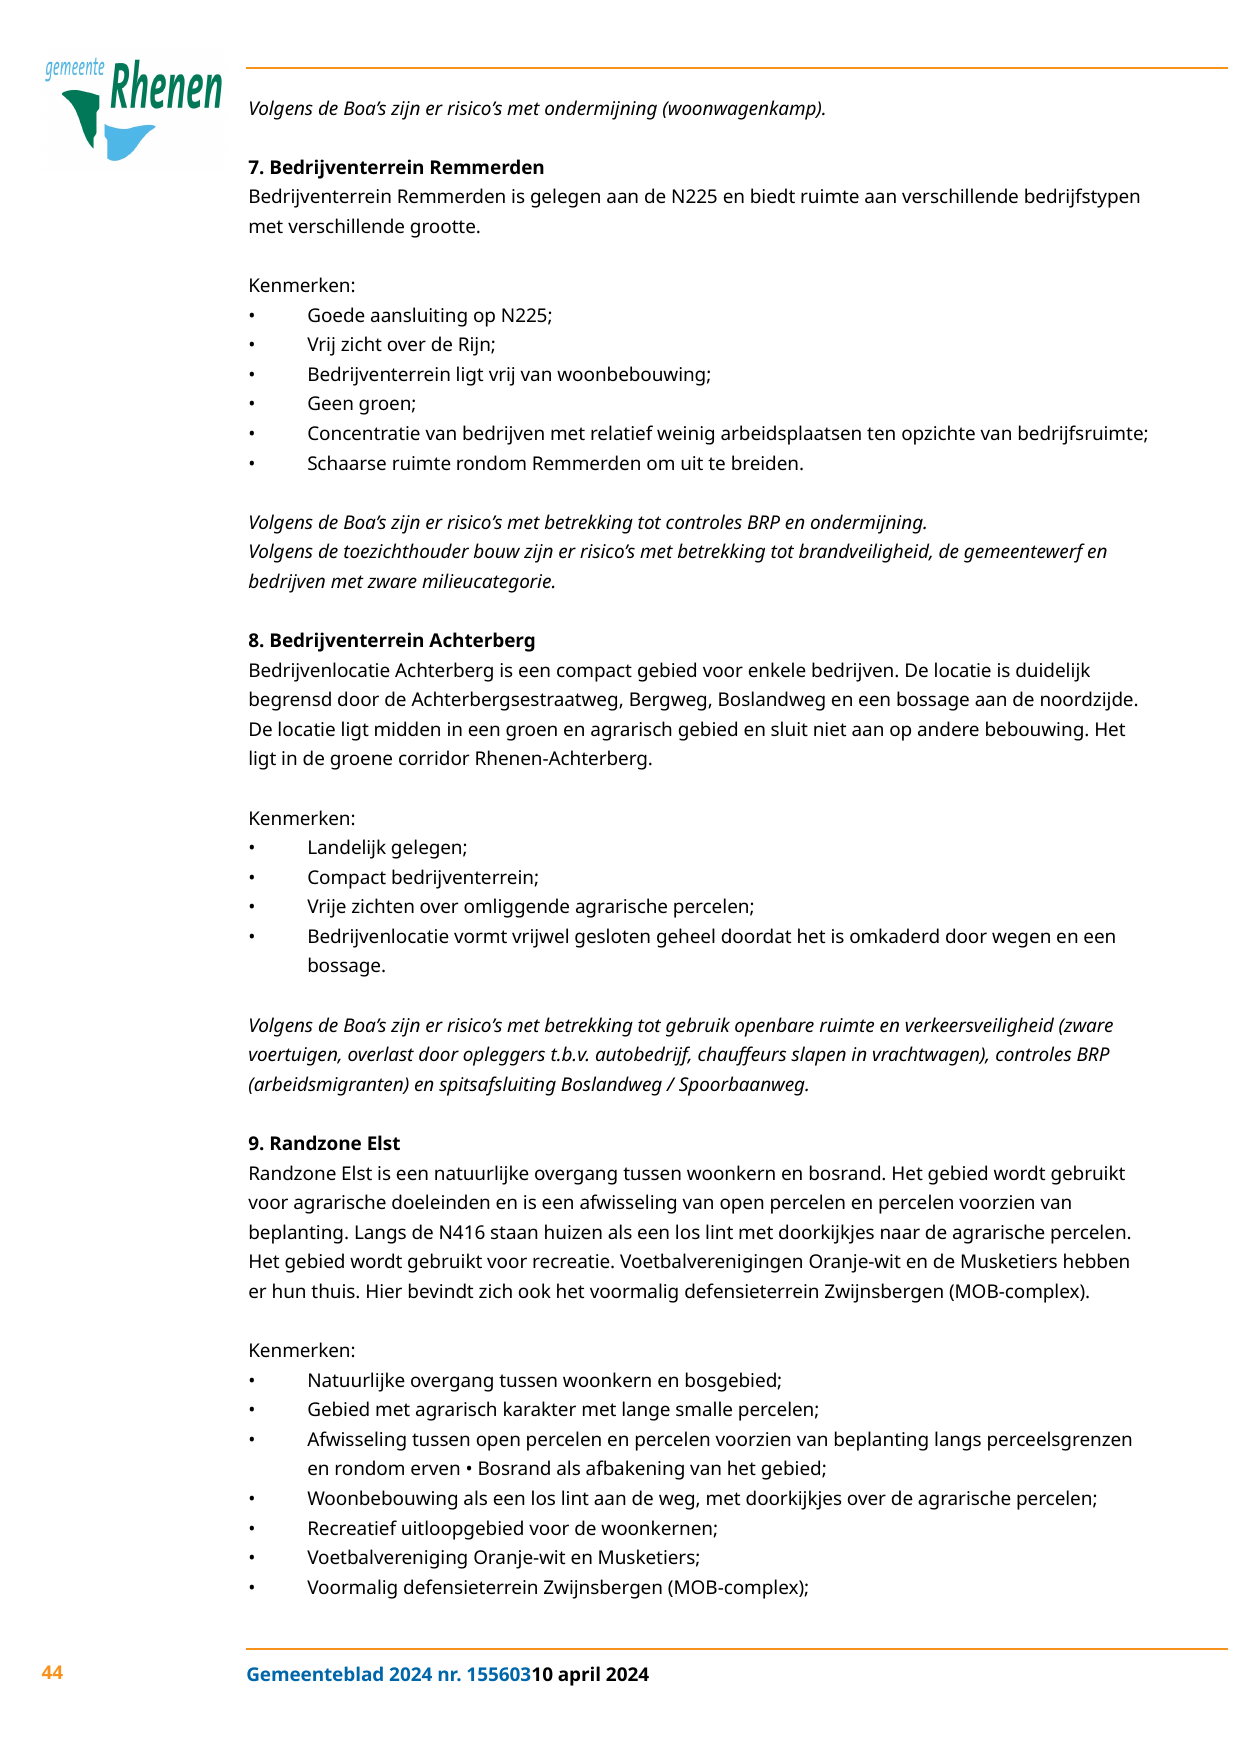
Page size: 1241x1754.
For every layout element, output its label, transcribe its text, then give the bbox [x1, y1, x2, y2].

list Schaarse ruimte rondom Remmerden om uit te breiden. [248, 450, 1152, 476]
list Voetbalvereniging Oranje-wit en Musketiers; [248, 1544, 1152, 1570]
list Natuurlijke overgang tussen woonkern en bosgebied; [248, 1367, 1152, 1393]
text Bedrijvenlocatie Achterberg is een compact gebied voor enkele bedrijven. De locatie is duidelijk begrensd door de Achterbergsestraatweg, Bergweg, Boslandweg en een bossage aan de noordzijde. De locatie ligt midden in een groen en agrarisch gebied en sluit niet aan op andere bebouwing. Het ligt in de groene corridor Rhenen-Achterberg. [248, 657, 1152, 771]
list Bedrijventerrein ligt vrij van woonbebouwing; [248, 361, 1152, 387]
text Randzone Elst is een natuurlijke overgang tussen woonkern en bosrand. Het gebied wordt gebruikt voor agrarische doeleinden en is een afwisseling van open percelen en percelen voorzien van beplanting. Langs de N416 staan huizen als een los lint met doorkijkjes naar de agrarische percelen. Het gebied wordt gebruikt voor recreatie. Voetbalverenigingen Oranje-wit en de Musketiers hebben er hun thuis. Hier bevindt zich ook het voormalig defensieterrein Zwijnsbergen (MOB-complex). [248, 1160, 1152, 1304]
list Geen groen; [248, 391, 1152, 416]
list Goede aansluiting op N225; [248, 302, 1152, 328]
text Kenmerken: [248, 805, 1152, 831]
text Bedrijventerrein Remmerden is gelegen aan de N225 en biedt ruimte aan verschillende bedrijfstypen met verschillende grootte. [248, 183, 1152, 239]
list Landelijk gelegen; [248, 834, 1152, 860]
text 7. Bedrijventerrein Remmerden [248, 154, 1152, 180]
list Vrije zichten over omliggende agrarische percelen; [248, 893, 1152, 919]
list Gebied met agrarisch karakter met lange smalle percelen; [248, 1396, 1152, 1422]
list Vrij zicht over de Rijn; [248, 331, 1152, 357]
text Volgens de toezichthouder bouw zijn er risico’s met betrekking tot brandveiligheid, de gemeentewerf en bedrijven met zware milieucategorie. [248, 538, 1152, 594]
text 8. Bedrijventerrein Achterberg [248, 627, 1152, 653]
text Volgens de Boa’s zijn er risico’s met betrekking tot controles BRP en ondermijning. [248, 509, 1152, 535]
text Volgens de Boa’s zijn er risico’s met ondermijning (woonwagenkamp). [248, 95, 1152, 121]
list Compact bedrijventerrein; [248, 864, 1152, 890]
list Concentratie van bedrijven met relatief weinig arbeidsplaatsen ten opzichte van bedrijfsruimte; [248, 420, 1152, 446]
text Kenmerken: [248, 272, 1152, 298]
picture [41, 47, 231, 172]
list Bedrijvenlocatie vormt vrijwel gesloten geheel doordat het is omkaderd door wegen en een bossage. [248, 923, 1152, 978]
list Voormalig defensieterrein Zwijnsbergen (MOB-complex); [248, 1574, 1152, 1600]
list Recreatief uitloopgebied voor de woonkernen; [248, 1515, 1152, 1541]
list Woonbebouwing als een los lint aan de weg, met doorkijkjes over de agrarische percelen; [248, 1485, 1152, 1511]
list Afwisseling tussen open percelen en percelen voorzien van beplanting langs perceelsgrenzen en rondom erven • Bosrand als afbakening van het gebied; [248, 1426, 1152, 1481]
text Volgens de Boa’s zijn er risico’s met betrekking tot gebruik openbare ruimte en verkeersveiligheid (zware voertuigen, overlast door opleggers t.b.v. autobedrijf, chauffeurs slapen in vrachtwagen), controles BRP (arbeidsmigranten) en spitsafsluiting Boslandweg / Spoorbaanweg. [248, 1012, 1152, 1097]
text 9. Randzone Elst [248, 1130, 1152, 1156]
text Kenmerken: [248, 1337, 1152, 1363]
